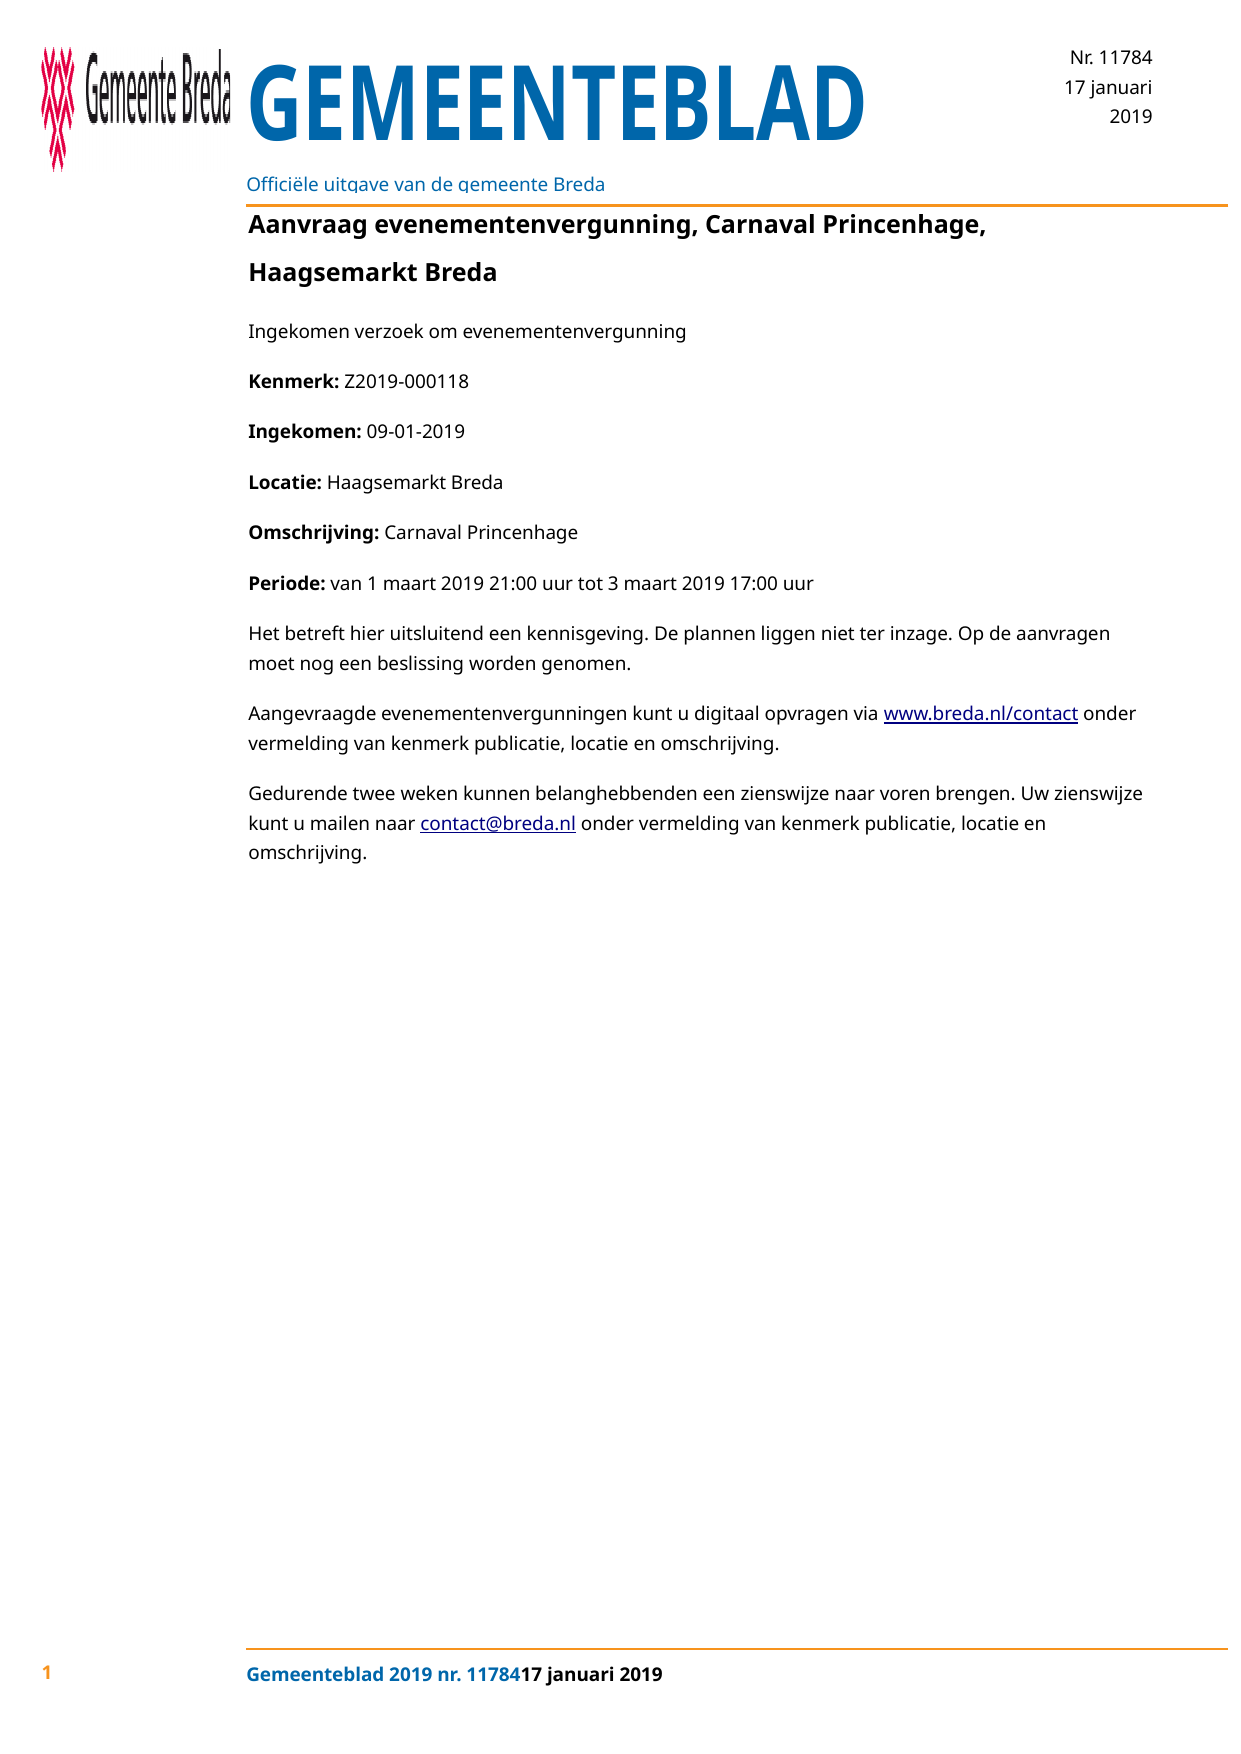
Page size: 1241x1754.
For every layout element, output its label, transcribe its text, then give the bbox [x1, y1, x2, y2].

text Omschrijving: Carnaval Princenhage [248, 519, 1152, 545]
text Ingekomen verzoek om evenementenvergunning [248, 318, 1152, 344]
text Het betreft hier uitsluitend een kennisgeving. De plannen liggen niet ter inzage. Op de aanvragen moet nog een beslissing worden genomen. [248, 620, 1152, 676]
text Aangevraagde evenementenvergunningen kunt u digitaal opvragen via www.breda.nl/contact onder vermelding van kenmerk publicatie, locatie en omschrijving. [248, 700, 1152, 756]
text Periode: van 1 maart 2019 21:00 uur tot 3 maart 2019 17:00 uur [248, 570, 1152, 596]
text Gedurende twee weken kunnen belanghebbenden een zienswijze naar voren brengen. Uw zienswijze kunt u mailen naar contact@breda.nl onder vermelding van kenmerk publicatie, locatie en omschrijving. [248, 780, 1152, 865]
picture [41, 47, 231, 172]
text Kenmerk: Z2019-000118 [248, 368, 1152, 394]
text Aanvraag evenementenvergunning, Carnaval Princenhage, Haagsemarkt Breda [248, 207, 1152, 288]
text Ingekomen: 09-01-2019 [248, 419, 1152, 444]
text Locatie: Haagsemarkt Breda [248, 469, 1152, 495]
